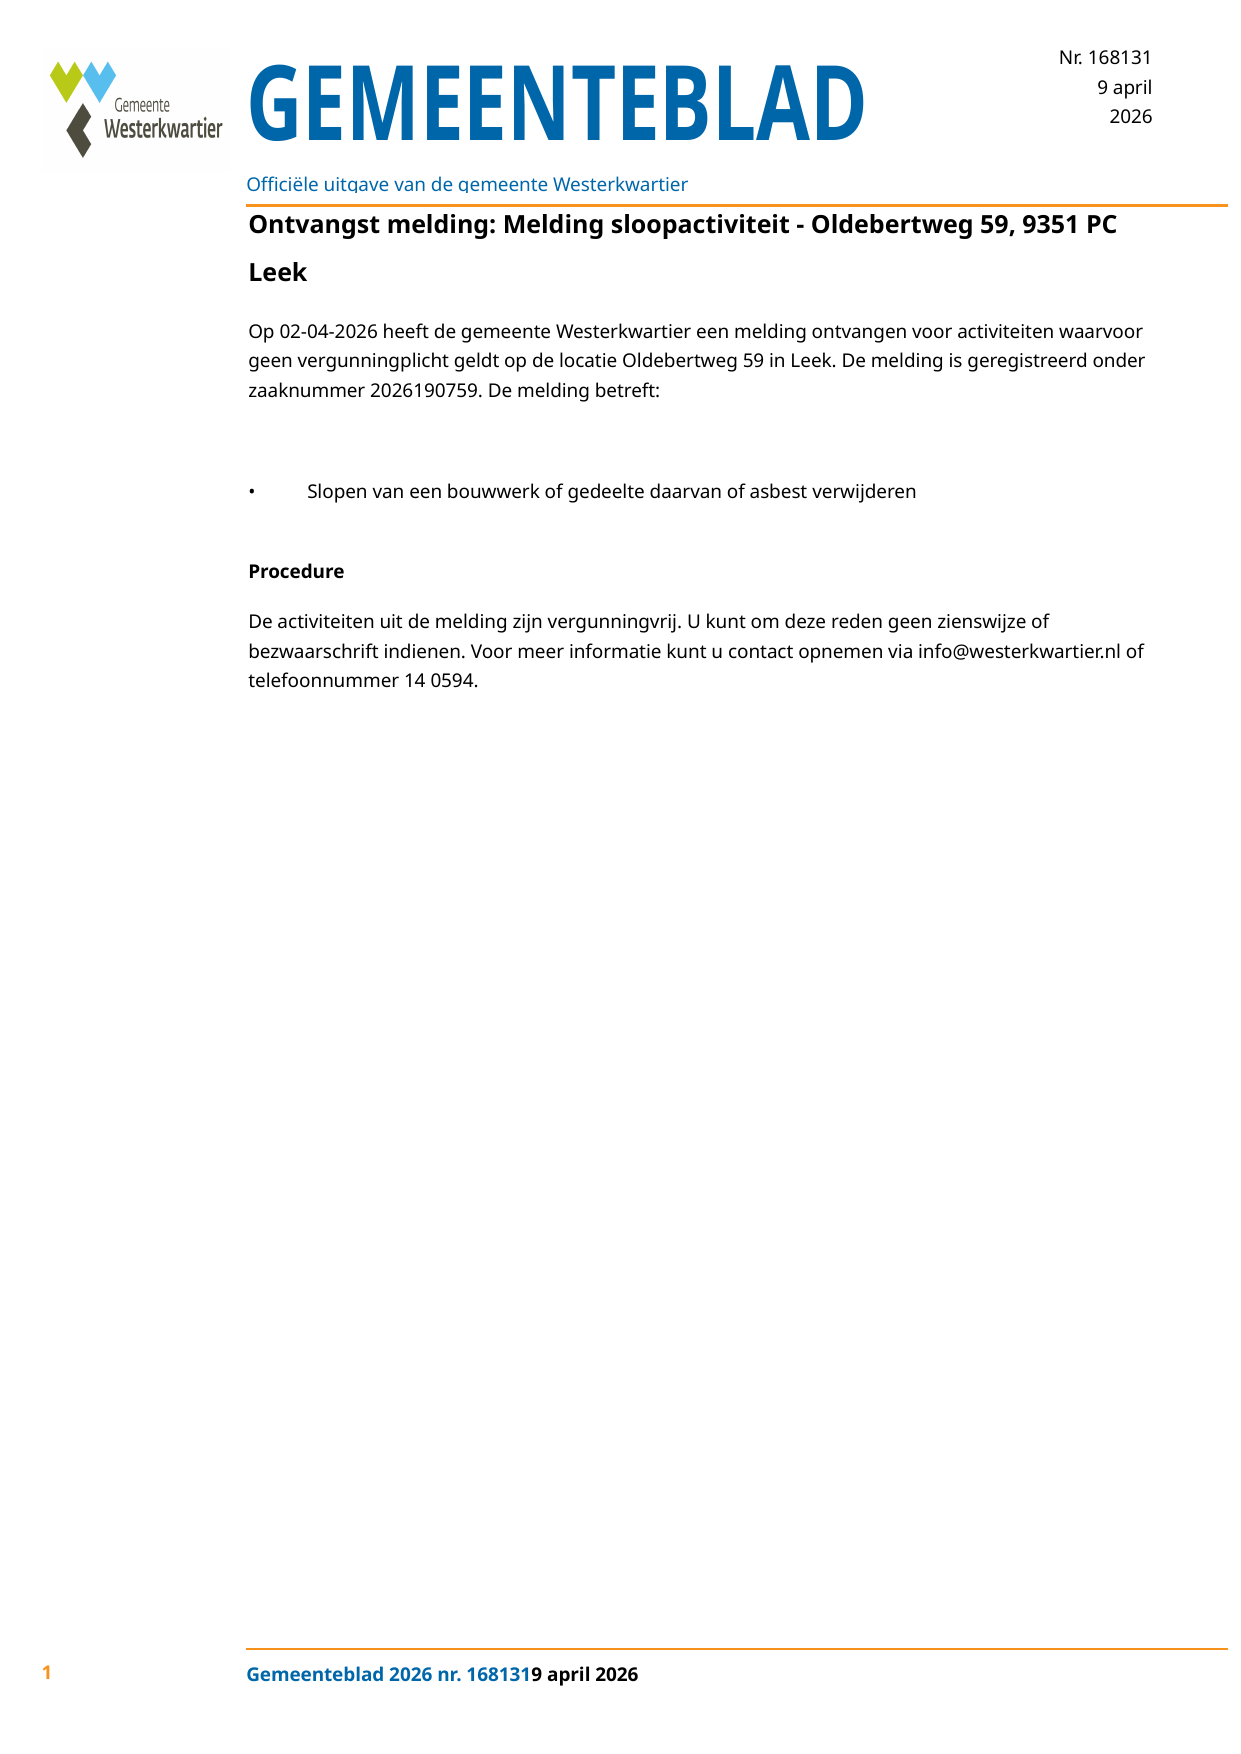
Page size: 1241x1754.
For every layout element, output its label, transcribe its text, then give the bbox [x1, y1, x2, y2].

text De activiteiten uit de melding zijn vergunningvrij. U kunt om deze reden geen zienswijze of bezwaarschrift indienen. Voor meer informatie kunt u contact opnemen via info@westerkwartier.nl of telefoonnummer 14 0594. [248, 608, 1152, 693]
picture [41, 47, 231, 172]
text Procedure [248, 558, 1152, 584]
text Op 02-04-2026 heeft de gemeente Westerkwartier een melding ontvangen voor activiteiten waarvoor geen vergunningplicht geldt op de locatie Oldebertweg 59 in Leek. De melding is geregistreerd onder zaaknummer 2026190759. De melding betreft: [248, 318, 1152, 403]
text Ontvangst melding: Melding sloopactiviteit - Oldebertweg 59, 9351 PC Leek [248, 207, 1152, 288]
list Slopen van een bouwwerk of gedeelte daarvan of asbest verwijderen [248, 478, 1152, 504]
